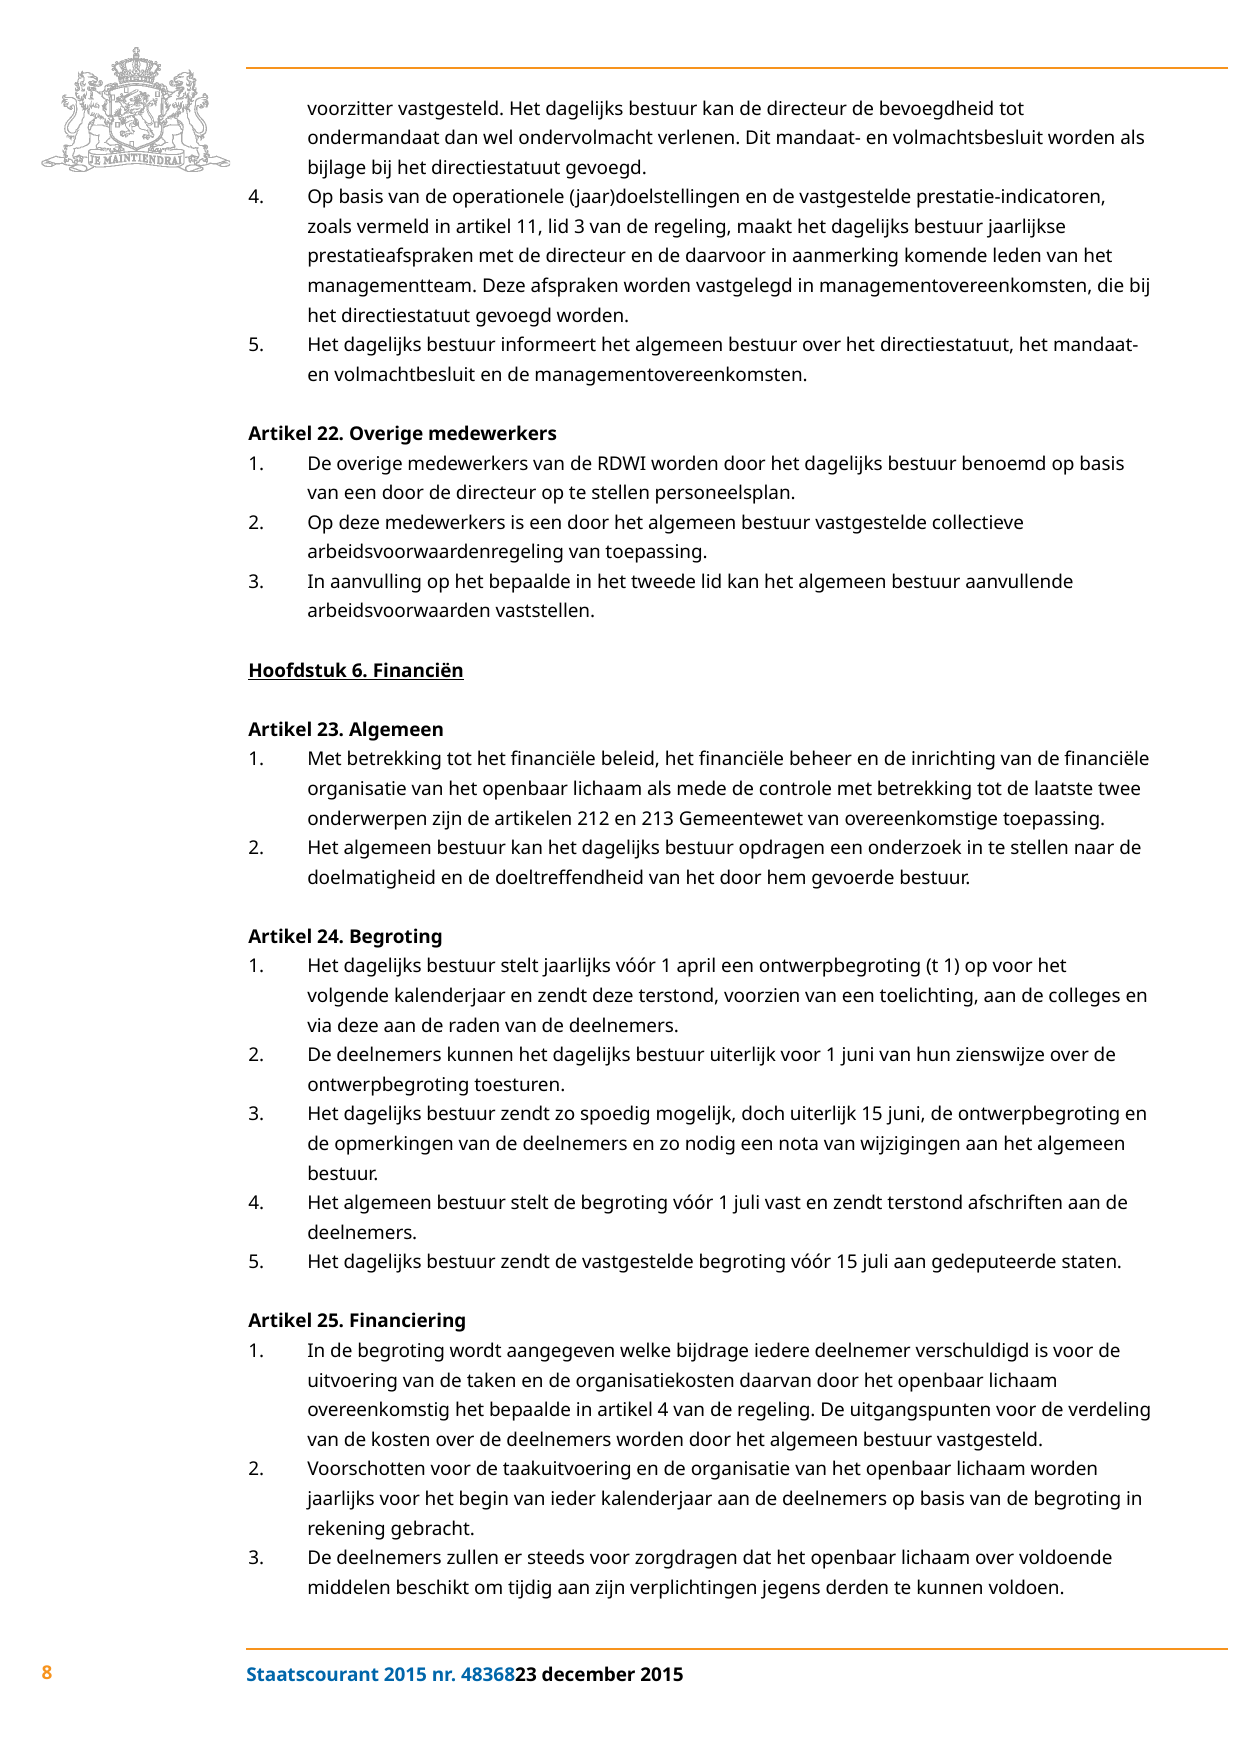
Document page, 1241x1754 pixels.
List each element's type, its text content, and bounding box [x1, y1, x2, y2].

list Het dagelijks bestuur zendt de vastgestelde begroting vóór 15 juli aan gedeputeerde staten. [248, 1248, 1152, 1274]
list Het dagelijks bestuur stelt jaarlijks vóór 1 april een ontwerpbegroting (t 1) op voor het volgende kalenderjaar en zendt deze terstond, voorzien van een toelichting, aan de colleges en via deze aan de raden van de deelnemers. [248, 953, 1152, 1038]
list Het algemeen bestuur kan het dagelijks bestuur opdragen een onderzoek in te stellen naar de doelmatigheid en de doeltreffendheid van het door hem gevoerde bestuur. [248, 834, 1152, 890]
list Op basis van de operationele (jaar)doelstellingen en de vastgestelde prestatie-indicatoren, zoals vermeld in artikel 11, lid 3 van de regeling, maakt het dagelijks bestuur jaarlijkse prestatieafspraken met de directeur en de daarvoor in aanmerking komende leden van het managementteam. Deze afspraken worden vastgelegd in managementovereenkomsten, die bij het directiestatuut gevoegd worden. [248, 183, 1152, 328]
list Het dagelijks bestuur informeert het algemeen bestuur over het directiestatuut, het mandaat- en volmachtbesluit en de managementovereenkomsten. [248, 331, 1152, 387]
list Het dagelijks bestuur zendt zo spoedig mogelijk, doch uiterlijk 15 juni, de ontwerpbegroting en de opmerkingen van de deelnemers en zo nodig een nota van wijzigingen aan het algemeen bestuur. [248, 1101, 1152, 1186]
list In de begroting wordt aangegeven welke bijdrage iedere deelnemer verschuldigd is voor de uitvoering van de taken en de organisatiekosten daarvan door het openbaar lichaam overeenkomstig het bepaalde in artikel 4 van de regeling. De uitgangspunten voor de verdeling van de kosten over de deelnemers worden door het algemeen bestuur vastgesteld. [248, 1337, 1152, 1452]
list De deelnemers zullen er steeds voor zorgdragen dat het openbaar lichaam over voldoende middelen beschikt om tijdig aan zijn verplichtingen jegens derden te kunnen voldoen. [248, 1544, 1152, 1600]
list Op deze medewerkers is een door het algemeen bestuur vastgestelde collectieve arbeidsvoorwaardenregeling van toepassing. [248, 509, 1152, 564]
list De deelnemers kunnen het dagelijks bestuur uiterlijk voor 1 juni van hun zienswijze over de ontwerpbegroting toesturen. [248, 1041, 1152, 1097]
list De overige medewerkers van de RDWI worden door het dagelijks bestuur benoemd op basis van een door de directeur op te stellen personeelsplan. [248, 450, 1152, 505]
list Met betrekking tot het financiële beleid, het financiële beheer en de inrichting van de financiële organisatie van het openbaar lichaam als mede de controle met betrekking tot de laatste twee onderwerpen zijn de artikelen 212 en 213 Gemeentewet van overeenkomstige toepassing. [248, 746, 1152, 831]
text Artikel 23. Algemeen [248, 716, 1152, 742]
text Hoofdstuk 6. Financiën [248, 657, 1152, 683]
list Het algemeen bestuur stelt de begroting vóór 1 juli vast en zendt terstond afschriften aan de deelnemers. [248, 1189, 1152, 1245]
list Voorschotten voor de taakuitvoering en de organisatie van het openbaar lichaam worden jaarlijks voor het begin van ieder kalenderjaar aan de deelnemers op basis van de begroting in rekening gebracht. [248, 1456, 1152, 1541]
list In aanvulling op het bepaalde in het tweede lid kan het algemeen bestuur aanvullende arbeidsvoorwaarden vaststellen. [248, 568, 1152, 623]
text Artikel 25. Financiering [248, 1308, 1152, 1333]
picture [41, 47, 231, 172]
text Artikel 24. Begroting [248, 923, 1152, 949]
text Artikel 22. Overige medewerkers [248, 420, 1152, 446]
list voorzitter vastgesteld. Het dagelijks bestuur kan de directeur de bevoegdheid tot ondermandaat dan wel ondervolmacht verlenen. Dit mandaat- en volmachtsbesluit worden als bijlage bij het directiestatuut gevoegd. [248, 95, 1152, 180]
